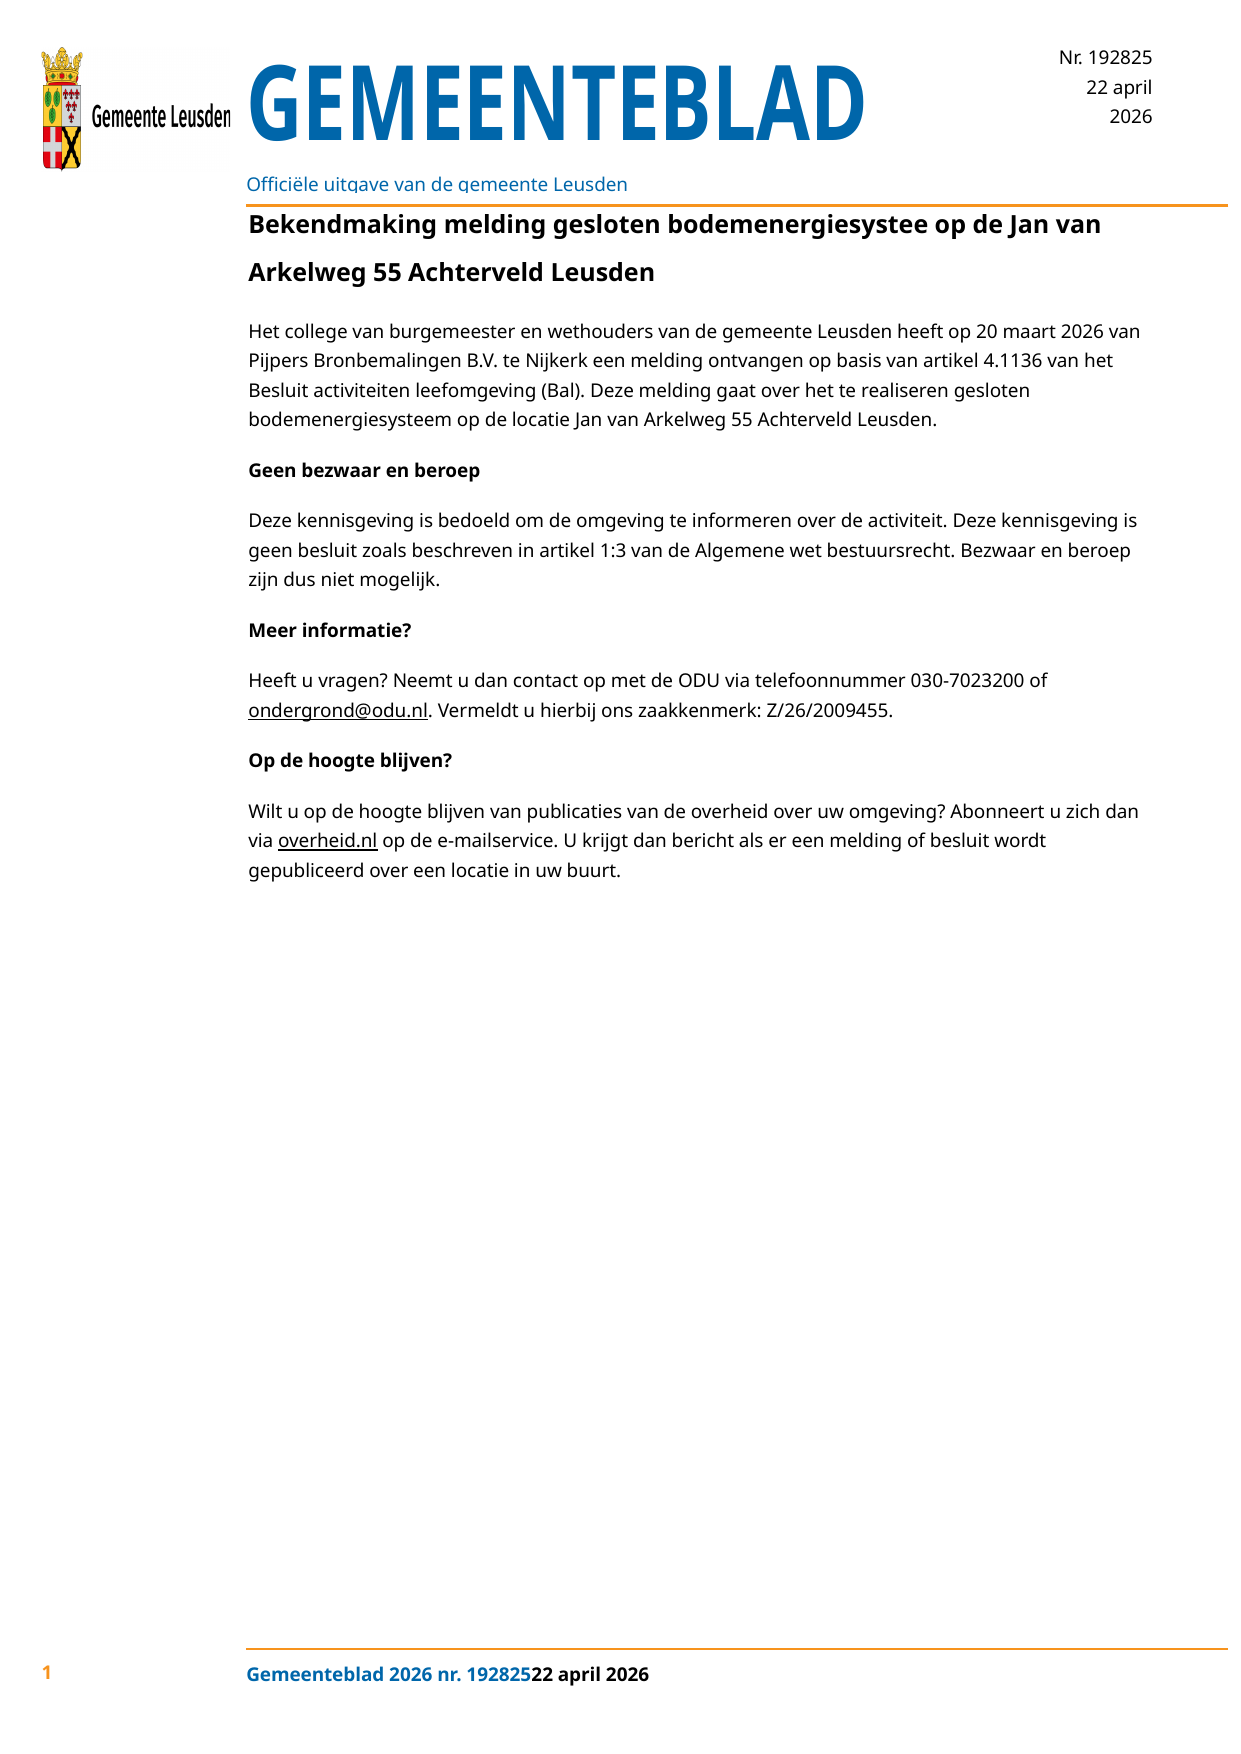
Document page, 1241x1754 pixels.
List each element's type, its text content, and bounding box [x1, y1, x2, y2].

text Meer informatie? [248, 617, 1152, 643]
text Heeft u vragen? Neemt u dan contact op met de ODU via telefoonnummer 030-7023200 of ondergrond@odu.nl. Vermeldt u hierbij ons zaakkenmerk: Z/26/2009455. [248, 667, 1152, 723]
text Deze kennisgeving is bedoeld om de omgeving te informeren over de activiteit. Deze kennisgeving is geen besluit zoals beschreven in artikel 1:3 van de Algemene wet bestuursrecht. Bezwaar en beroep zijn dus niet mogelijk. [248, 507, 1152, 592]
text Wilt u op de hoogte blijven van publicaties van de overheid over uw omgeving? Abonneert u zich dan via overheid.nl op de e-mailservice. U krijgt dan bericht als er een melding of besluit wordt gepubliceerd over een locatie in uw buurt. [248, 798, 1152, 883]
picture [41, 47, 231, 172]
text Bekendmaking melding gesloten bodemenergiesystee op de Jan van Arkelweg 55 Achterveld Leusden [248, 207, 1152, 288]
text Het college van burgemeester en wethouders van de gemeente Leusden heeft op 20 maart 2026 van Pijpers Bronbemalingen B.V. te Nijkerk een melding ontvangen op basis van artikel 4.1136 van het Besluit activiteiten leefomgeving (Bal). Deze melding gaat over het te realiseren gesloten bodemenergiesysteem op de locatie Jan van Arkelweg 55 Achterveld Leusden. [248, 318, 1152, 432]
text Geen bezwaar en beroep [248, 457, 1152, 483]
text Op de hoogte blijven? [248, 747, 1152, 773]
